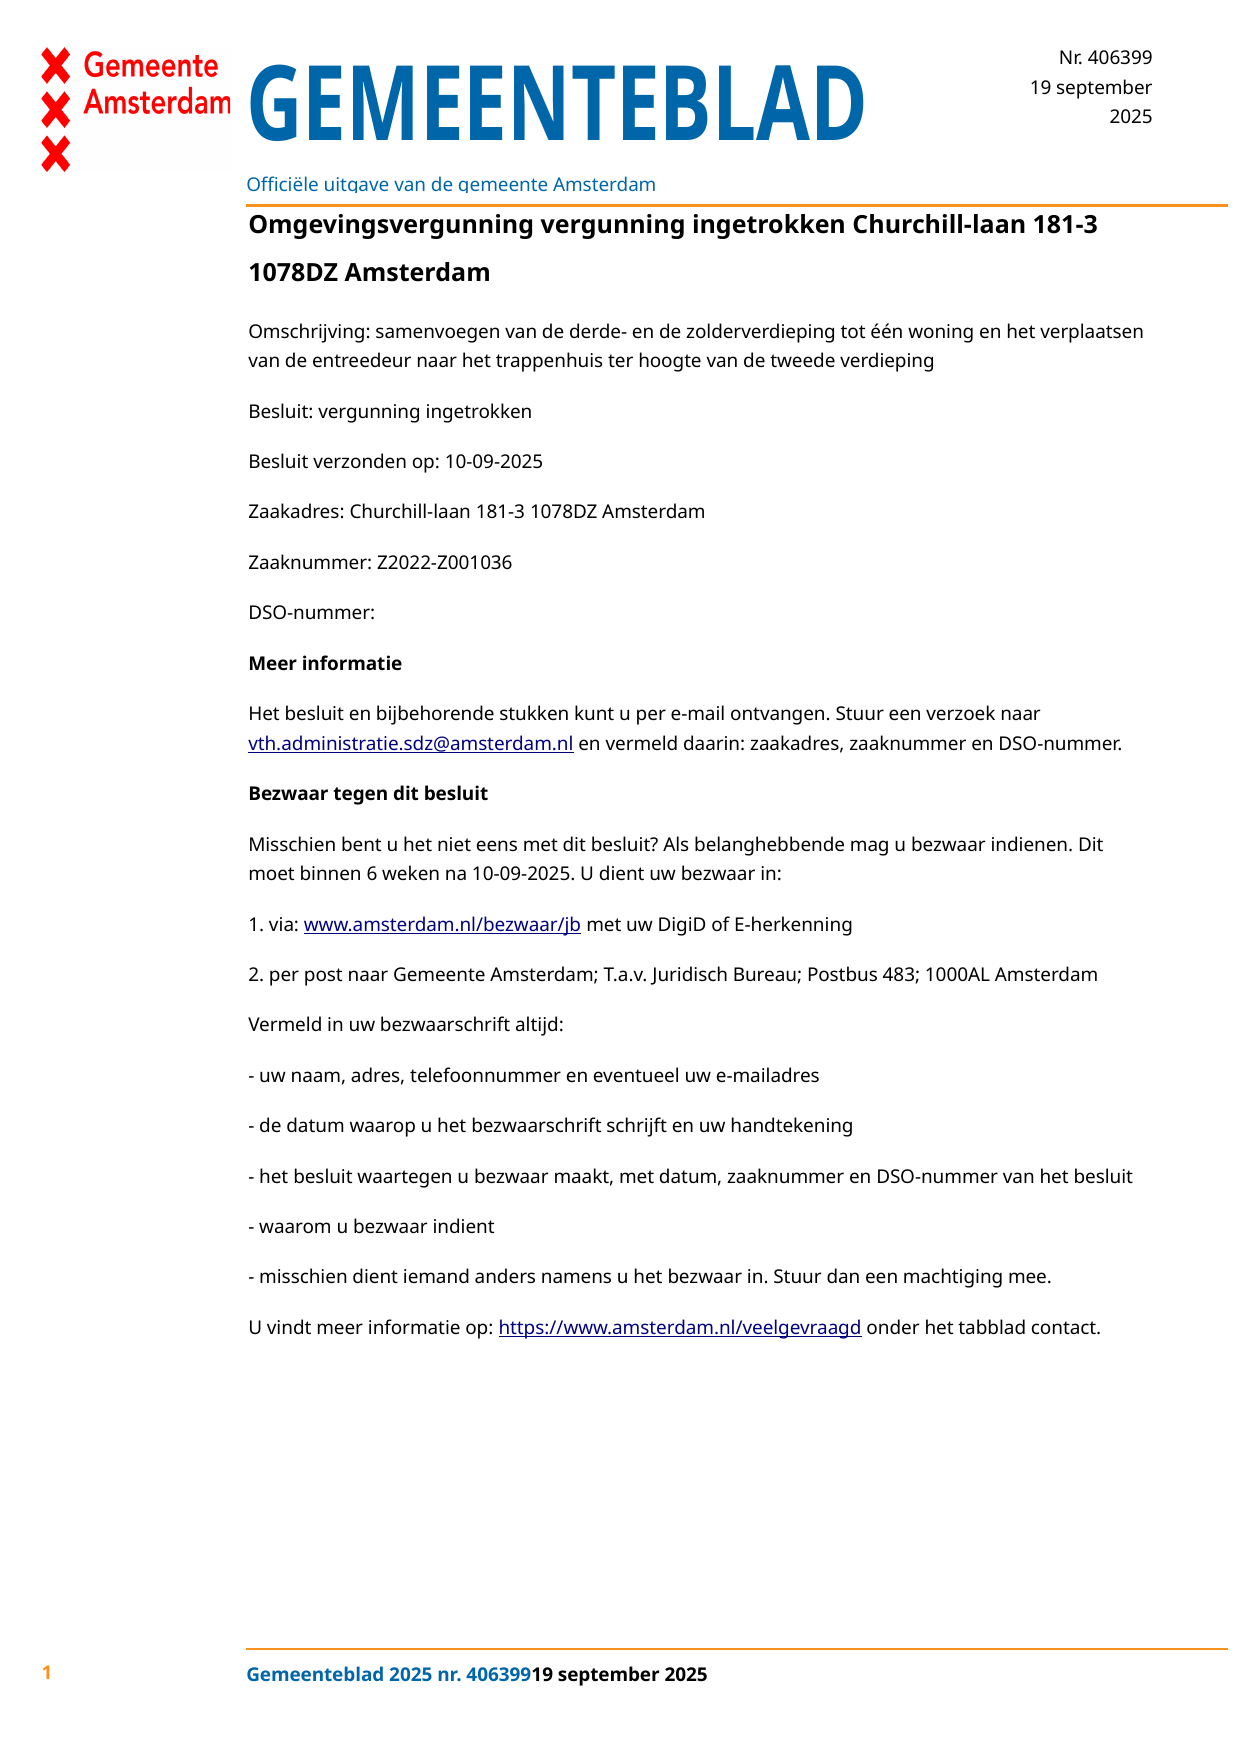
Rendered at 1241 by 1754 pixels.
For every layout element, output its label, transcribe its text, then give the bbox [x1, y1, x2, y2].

text Besluit: vergunning ingetrokken [248, 398, 1152, 424]
text U vindt meer informatie op: https://www.amsterdam.nl/veelgevraagd onder het tabblad contact. [248, 1314, 1152, 1340]
text - uw naam, adres, telefoonnummer en eventueel uw e-mailadres [248, 1062, 1152, 1088]
text DSO-nummer: [248, 599, 1152, 625]
text 1. via: www.amsterdam.nl/bezwaar/jb met uw DigiD of E-herkenning [248, 911, 1152, 937]
text Vermeld in uw bezwaarschrift altijd: [248, 1012, 1152, 1037]
text Omgevingsvergunning vergunning ingetrokken Churchill-laan 181-3 1078DZ Amsterdam [248, 207, 1152, 288]
text - de datum waarop u het bezwaarschrift schrijft en uw handtekening [248, 1112, 1152, 1138]
text Zaaknummer: Z2022-Z001036 [248, 549, 1152, 575]
text Besluit verzonden op: 10-09-2025 [248, 448, 1152, 474]
text Het besluit en bijbehorende stukken kunt u per e-mail ontvangen. Stuur een verzoek naar vth.administratie.sdz@amsterdam.nl en vermeld daarin: zaakadres, zaaknummer en DSO-nummer. [248, 700, 1152, 756]
text Zaakadres: Churchill-laan 181-3 1078DZ Amsterdam [248, 499, 1152, 524]
text - het besluit waartegen u bezwaar maakt, met datum, zaaknummer en DSO-nummer van het besluit [248, 1163, 1152, 1189]
text Meer informatie [248, 650, 1152, 676]
text - misschien dient iemand anders namens u het bezwaar in. Stuur dan een machtiging mee. [248, 1264, 1152, 1289]
text 2. per post naar Gemeente Amsterdam; T.a.v. Juridisch Bureau; Postbus 483; 1000AL Amsterdam [248, 961, 1152, 987]
picture [41, 47, 231, 172]
text Bezwaar tegen dit besluit [248, 780, 1152, 806]
text - waarom u bezwaar indient [248, 1213, 1152, 1239]
text Misschien bent u het niet eens met dit besluit? Als belanghebbende mag u bezwaar indienen. Dit moet binnen 6 weken na 10-09-2025. U dient uw bezwaar in: [248, 831, 1152, 886]
text Omschrijving: samenvoegen van de derde- en de zolderverdieping tot één woning en het verplaatsen van de entreedeur naar het trappenhuis ter hoogte van de tweede verdieping [248, 318, 1152, 373]
